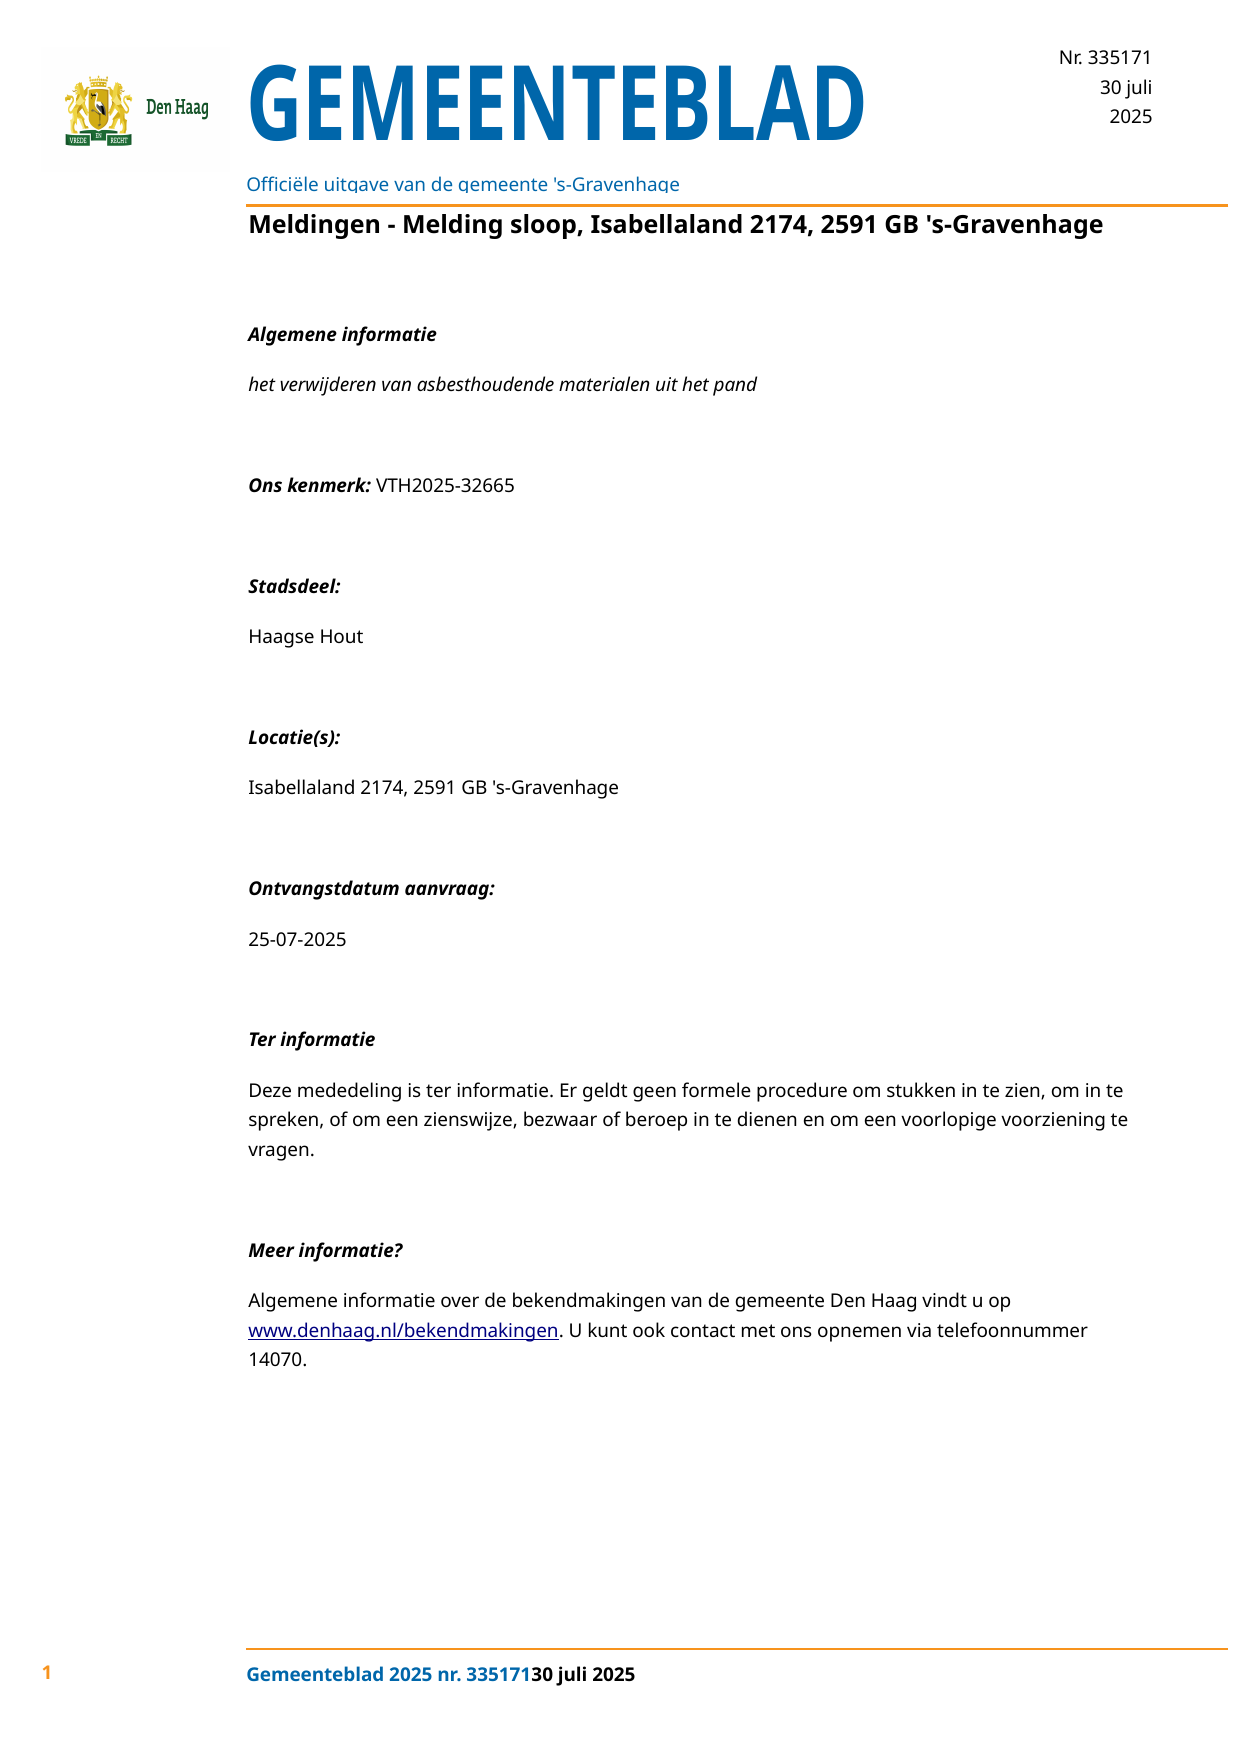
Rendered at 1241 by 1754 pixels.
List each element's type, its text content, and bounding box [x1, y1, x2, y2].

text Ontvangstdatum aanvraag: [248, 875, 1152, 901]
text Deze mededeling is ter informatie. Er geldt geen formele procedure om stukken in te zien, om in te spreken, of om een zienswijze, bezwaar of beroep in te dienen en om een voorlopige voorziening te vragen. [248, 1077, 1152, 1162]
text Isabellaland 2174, 2591 GB 's-Gravenhage [248, 774, 1152, 800]
text Locatie(s): [248, 724, 1152, 750]
text Ter informatie [248, 1027, 1152, 1052]
text Meer informatie? [248, 1237, 1152, 1263]
picture [41, 47, 231, 172]
text 25-07-2025 [248, 926, 1152, 951]
text Ons kenmerk: VTH2025-32665 [248, 472, 1152, 498]
text Haagse Hout [248, 623, 1152, 649]
text Meldingen - Melding sloop, Isabellaland 2174, 2591 GB 's-Gravenhage [248, 207, 1152, 241]
text Algemene informatie over de bekendmakingen van de gemeente Den Haag vindt u op www.denhaag.nl/bekendmakingen. U kunt ook contact met ons opnemen via telefoonnummer 14070. [248, 1287, 1152, 1372]
text Algemene informatie [248, 321, 1152, 346]
text Stadsdeel: [248, 573, 1152, 598]
text het verwijderen van asbesthoudende materialen uit het pand [248, 371, 1152, 397]
